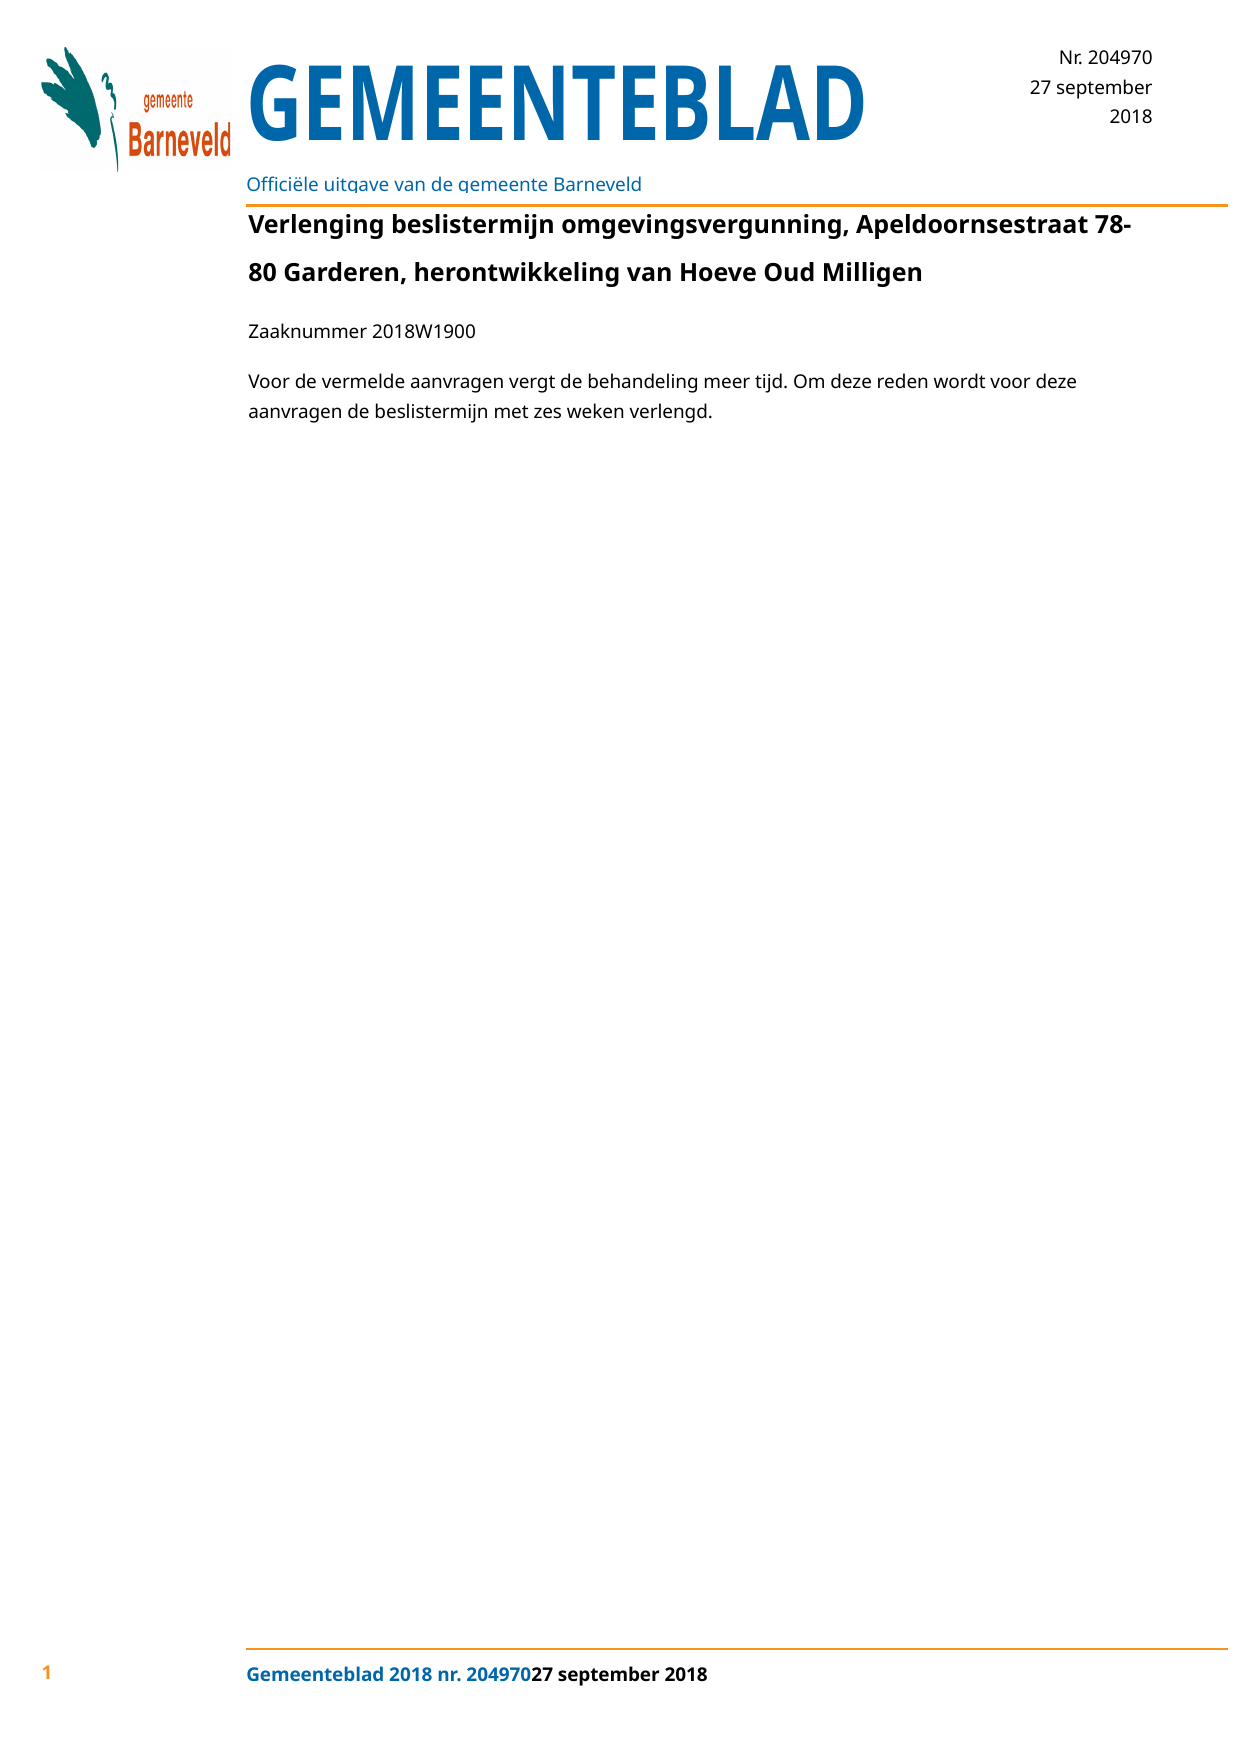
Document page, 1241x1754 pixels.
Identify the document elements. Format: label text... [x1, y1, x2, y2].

picture [41, 47, 231, 172]
text Verlenging beslistermijn omgevingsvergunning, Apeldoornsestraat 78-80 Garderen, herontwikkeling van Hoeve Oud Milligen [248, 207, 1152, 288]
text Zaaknummer 2018W1900 [248, 318, 1152, 344]
text Voor de vermelde aanvragen vergt de behandeling meer tijd. Om deze reden wordt voor deze aanvragen de beslistermijn met zes weken verlengd. [248, 368, 1152, 424]
